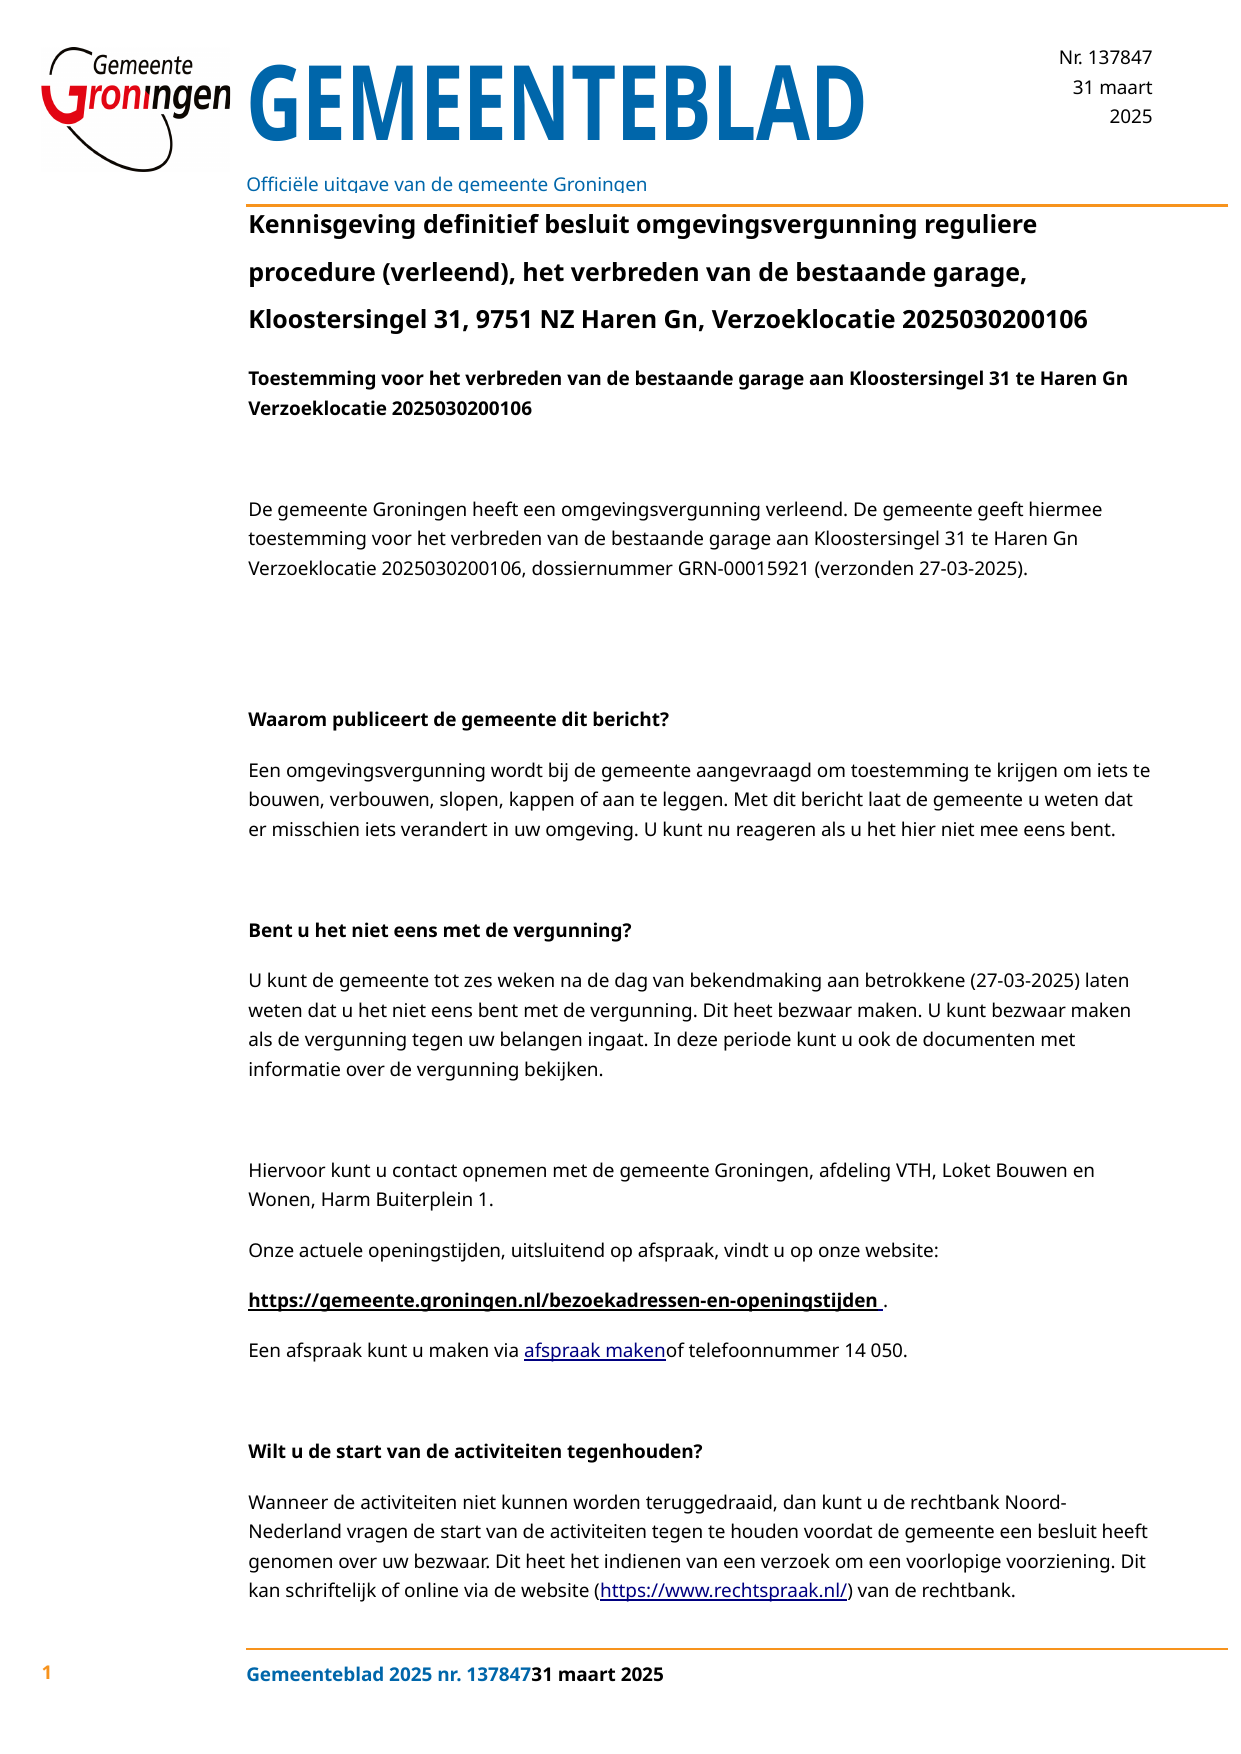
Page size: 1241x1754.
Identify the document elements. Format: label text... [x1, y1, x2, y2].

text Een omgevingsvergunning wordt bij de gemeente aangevraagd om toestemming te krijgen om iets te bouwen, verbouwen, slopen, kappen of aan te leggen. Met dit bericht laat de gemeente u weten dat er misschien iets verandert in uw omgeving. U kunt nu reageren als u het hier niet mee eens bent. [248, 757, 1152, 842]
text Onze actuele openingstijden, uitsluitend op afspraak, vindt u op onze website: [248, 1237, 1152, 1262]
text Hiervoor kunt u contact opnemen met de gemeente Groningen, afdeling VTH, Loket Bouwen en Wonen, Harm Buiterplein 1. [248, 1157, 1152, 1212]
text Wilt u de start van de activiteiten tegenhouden? [248, 1438, 1152, 1464]
text Bent u het niet eens met de vergunning? [248, 917, 1152, 942]
text Een afspraak kunt u maken via afspraak makenof telefoonnummer 14 050. [248, 1338, 1152, 1363]
text De gemeente Groningen heeft een omgevingsvergunning verleend. De gemeente geeft hiermee toestemming voor het verbreden van de bestaande garage aan Kloostersingel 31 te Haren Gn Verzoeklocatie 2025030200106, dossiernummer GRN-00015921 (verzonden 27-03-2025). [248, 496, 1152, 581]
picture [41, 47, 231, 172]
text Toestemming voor het verbreden van de bestaande garage aan Kloostersingel 31 te Haren Gn Verzoeklocatie 2025030200106 [248, 366, 1152, 421]
text Kennisgeving definitief besluit omgevingsvergunning reguliere procedure (verleend), het verbreden van de bestaande garage, Kloostersingel 31, 9751 NZ Haren Gn, Verzoeklocatie 2025030200106 [248, 207, 1152, 336]
text Wanneer de activiteiten niet kunnen worden teruggedraaid, dan kunt u de rechtbank Noord-Nederland vragen de start van de activiteiten tegen te houden voordat de gemeente een besluit heeft genomen over uw bezwaar. Dit heet het indienen van een verzoek om een voorlopige voorziening. Dit kan schriftelijk of online via de website (https://www.rechtspraak.nl/) van de rechtbank. [248, 1489, 1152, 1603]
text Waarom publiceert de gemeente dit bericht? [248, 706, 1152, 732]
text https://gemeente.groningen.nl/bezoekadressen-en-openingstijden . [248, 1287, 1152, 1313]
text U kunt de gemeente tot zes weken na de dag van bekendmaking aan betrokkene (27-03-2025) laten weten dat u het niet eens bent met de vergunning. Dit heet bezwaar maken. U kunt bezwaar maken als de vergunning tegen uw belangen ingaat. In deze periode kunt u ook de documenten met informatie over de vergunning bekijken. [248, 967, 1152, 1082]
